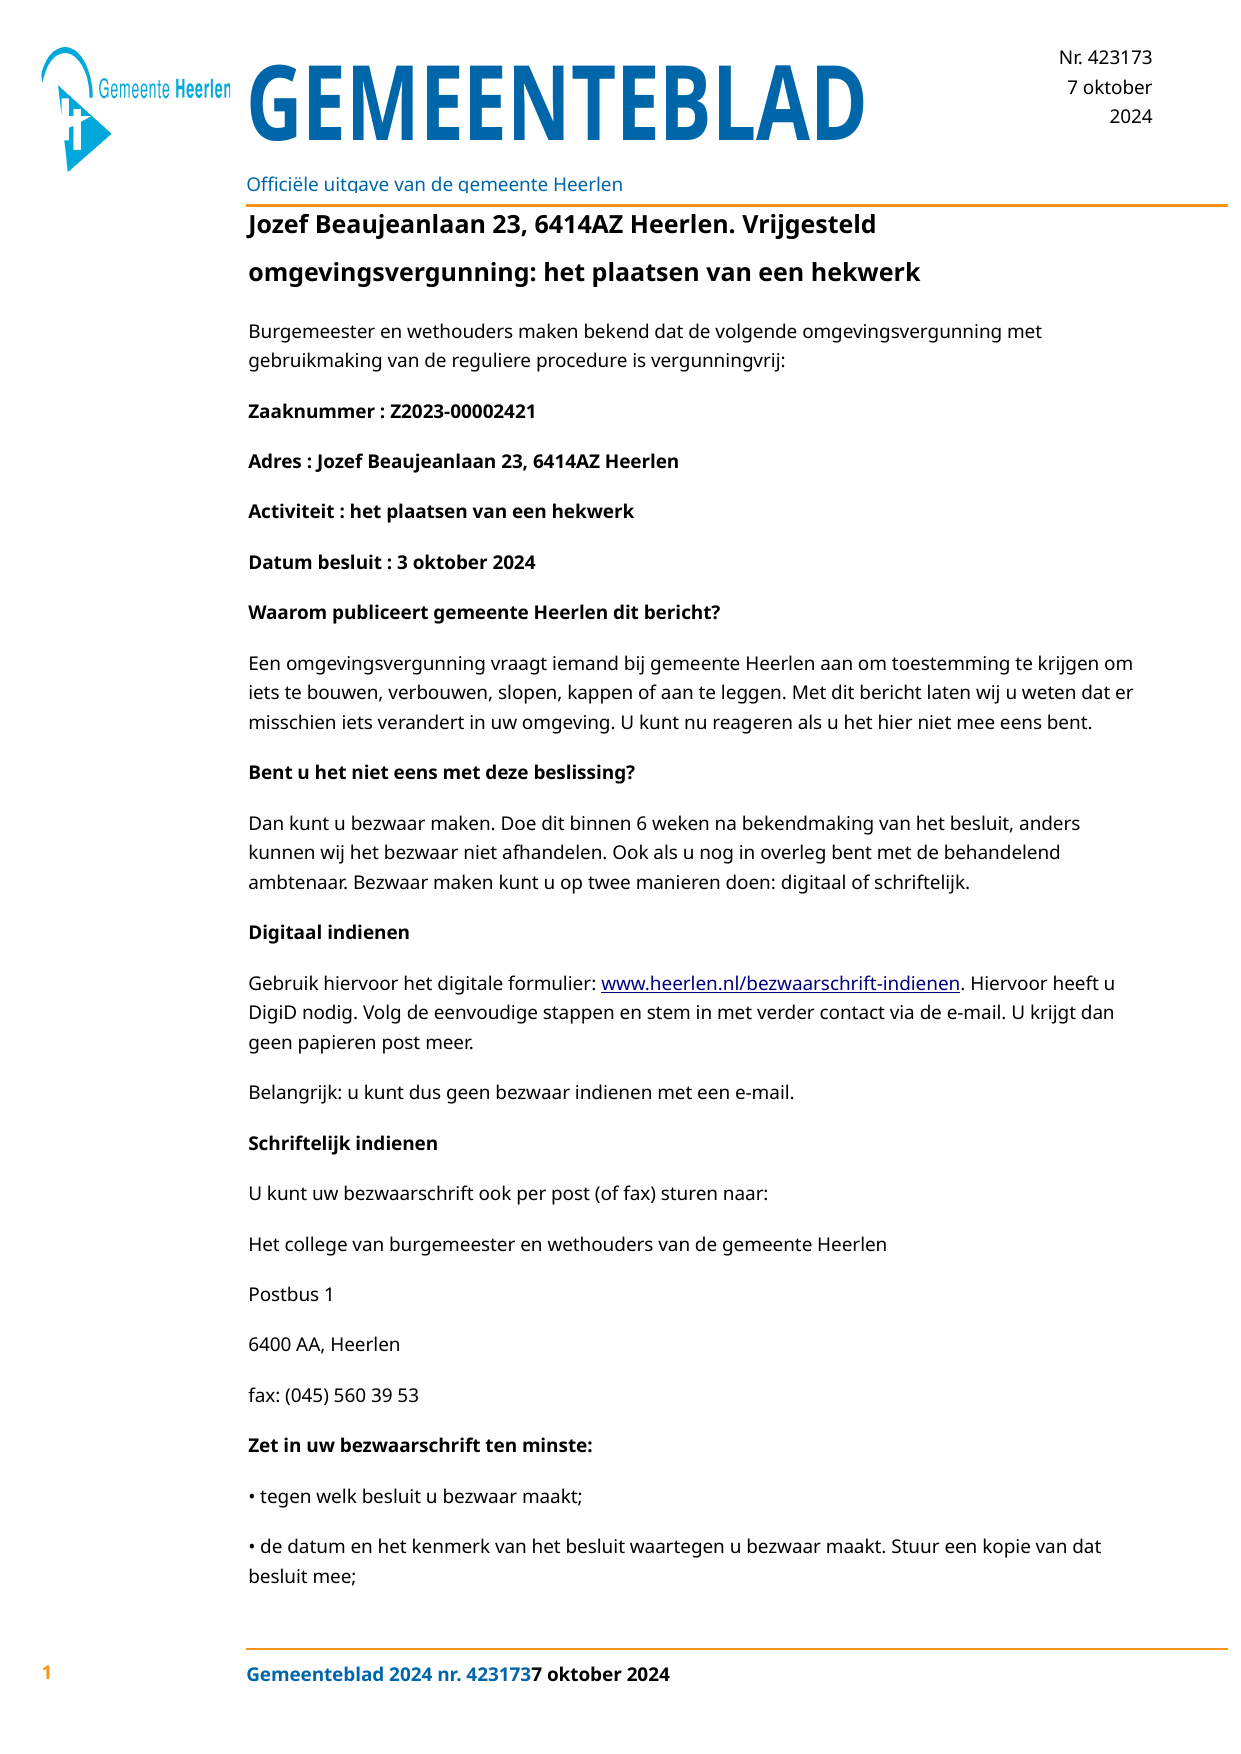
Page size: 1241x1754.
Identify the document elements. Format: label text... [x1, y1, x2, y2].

text Een omgevingsvergunning vraagt iemand bij gemeente Heerlen aan om toestemming te krijgen om iets te bouwen, verbouwen, slopen, kappen of aan te leggen. Met dit bericht laten wij u weten dat er misschien iets verandert in uw omgeving. U kunt nu reageren als u het hier niet mee eens bent. [248, 650, 1152, 735]
text fax: (045) 560 39 53 [248, 1382, 1152, 1408]
picture [41, 47, 59, 70]
text Gebruik hiervoor het digitale formulier: www.heerlen.nl/bezwaarschrift-indienen. Hiervoor heeft u DigiD nodig. Volg de eenvoudige stappen en stem in met verder contact via de e-mail. U krijgt dan geen papieren post meer. [248, 970, 1152, 1055]
text Jozef Beaujeanlaan 23, 6414AZ Heerlen. Vrijgesteld omgevingsvergunning: het plaatsen van een hekwerk [248, 207, 1152, 288]
text U kunt uw bezwaarschrift ook per post (of fax) sturen naar: [248, 1180, 1152, 1206]
text Belangrijk: u kunt dus geen bezwaar indienen met een e-mail. [248, 1079, 1152, 1105]
text Zaaknummer : Z2023-00002421 [248, 398, 1152, 424]
text Burgemeester en wethouders maken bekend dat de volgende omgevingsvergunning met gebruikmaking van de reguliere procedure is vergunningvrij: [248, 318, 1152, 373]
text Bent u het niet eens met deze beslissing? [248, 759, 1152, 785]
text Schriftelijk indienen [248, 1130, 1152, 1156]
text Activiteit : het plaatsen van een hekwerk [248, 499, 1152, 524]
text Datum besluit : 3 oktober 2024 [248, 549, 1152, 575]
text Digitaal indienen [248, 919, 1152, 945]
text Zet in uw bezwaarschrift ten minste: [248, 1432, 1152, 1458]
text • tegen welk besluit u bezwaar maakt; [248, 1483, 1152, 1509]
text Postbus 1 [248, 1281, 1152, 1307]
text Het college van burgemeester en wethouders van de gemeente Heerlen [248, 1231, 1152, 1257]
text 6400 AA, Heerlen [248, 1332, 1152, 1357]
text Dan kunt u bezwaar maken. Doe dit binnen 6 weken na bekendmaking van het besluit, anders kunnen wij het bezwaar niet afhandelen. Ook als u nog in overleg bent met de behandelend ambtenaar. Bezwaar maken kunt u op twee manieren doen: digitaal of schriftelijk. [248, 810, 1152, 895]
picture [41, 47, 231, 172]
text • de datum en het kenmerk van het besluit waartegen u bezwaar maakt. Stuur een kopie van dat besluit mee; [248, 1533, 1152, 1589]
text Waarom publiceert gemeente Heerlen dit bericht? [248, 599, 1152, 625]
text Adres : Jozef Beaujeanlaan 23, 6414AZ Heerlen [248, 448, 1152, 474]
